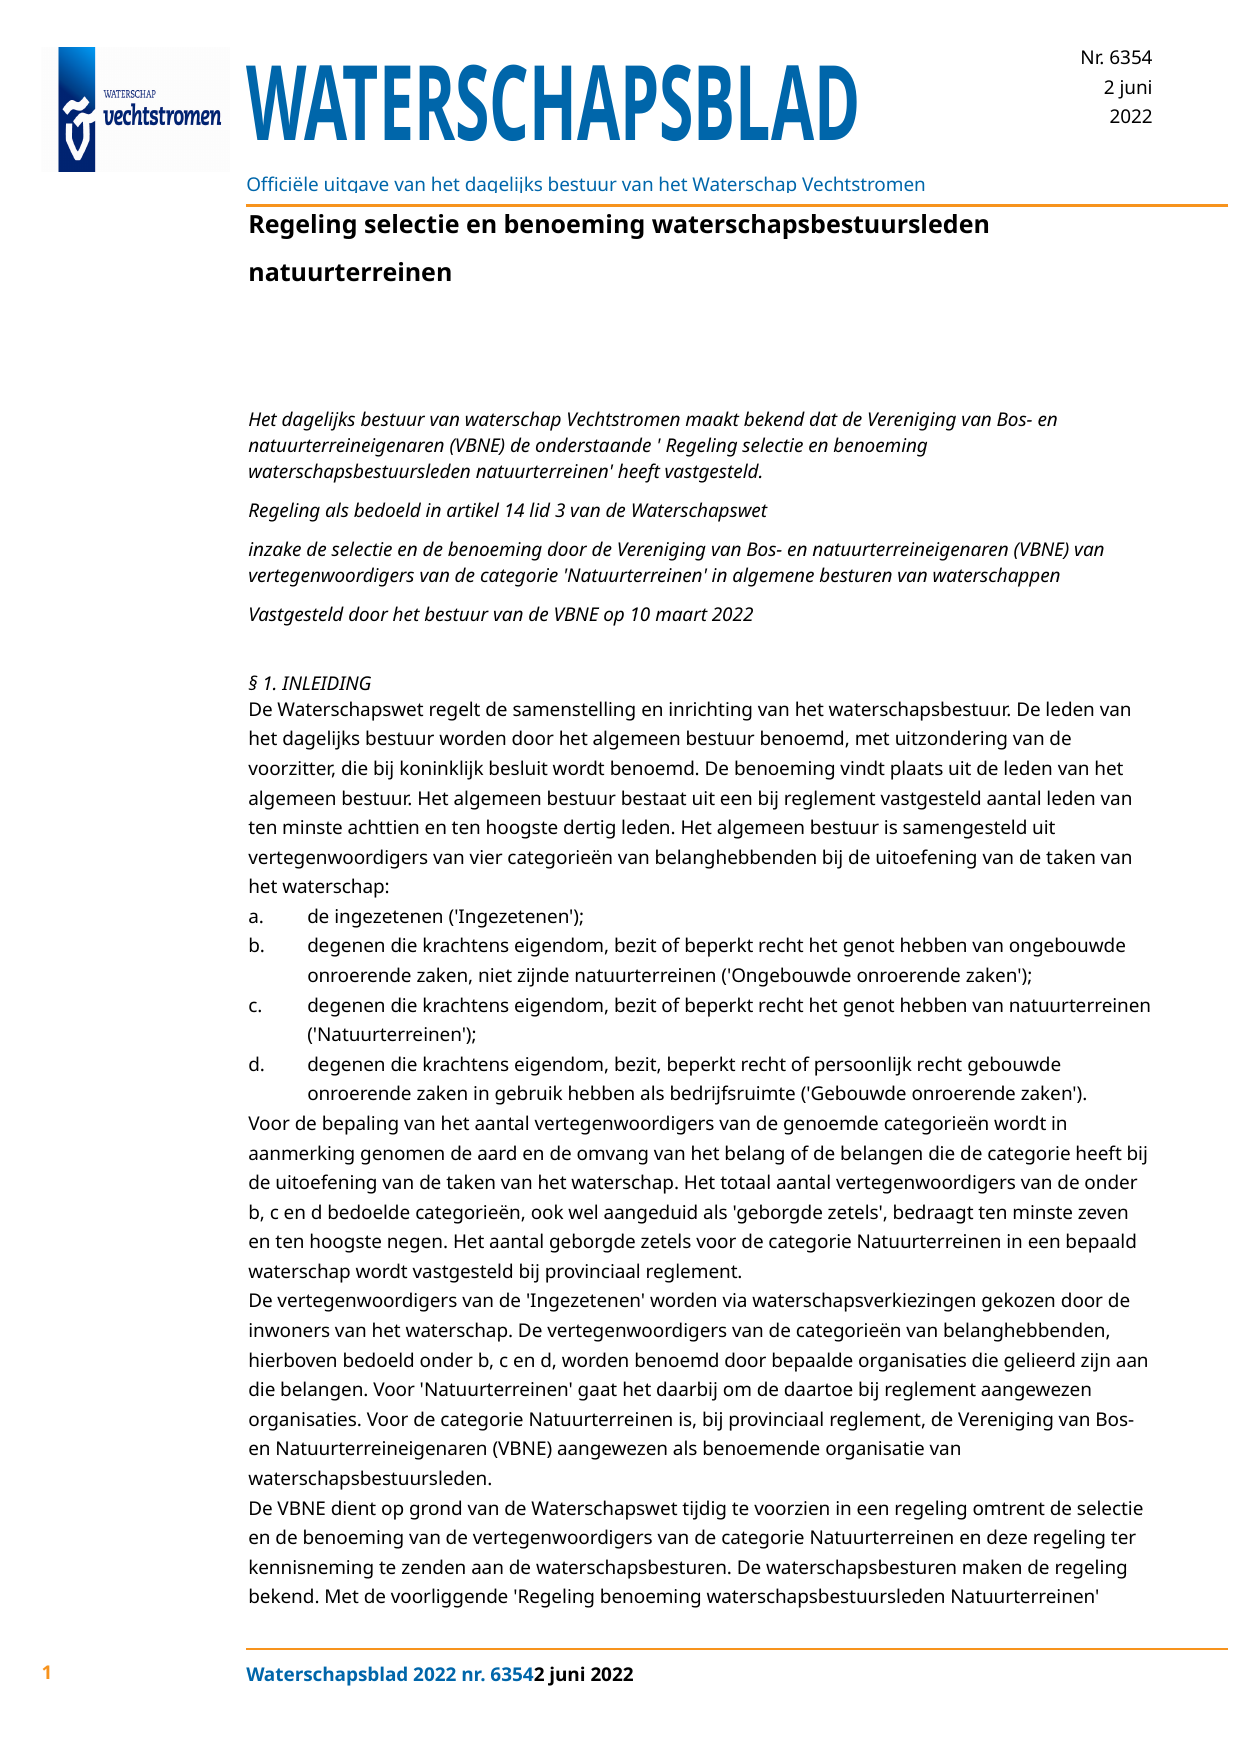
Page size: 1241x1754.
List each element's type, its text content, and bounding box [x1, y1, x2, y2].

text Regeling als bedoeld in artikel 14 lid 3 van de Waterschapswet [248, 497, 1152, 523]
list degenen die krachtens eigendom, bezit of beperkt recht het genot hebben van ongebouwde onroerende zaken, niet zijnde natuurterreinen ('Ongebouwde onroerende zaken'); [248, 933, 1152, 988]
list degenen die krachtens eigendom, bezit, beperkt recht of persoonlijk recht gebouwde onroerende zaken in gebruik hebben als bedrijfsruimte ('Gebouwde onroerende zaken'). [248, 1051, 1152, 1106]
text De VBNE dient op grond van de Waterschapswet tijdig te voorzien in een regeling omtrent de selectie en de benoeming van de vertegenwoordigers van de categorie Natuurterreinen en deze regeling ter kennisneming te zenden aan de waterschapsbesturen. De waterschapsbesturen maken de regeling bekend. Met de voorliggende 'Regeling benoeming waterschapsbestuursleden Natuurterreinen' [248, 1495, 1152, 1609]
list de ingezetenen ('Ingezetenen'); [248, 903, 1152, 929]
list degenen die krachtens eigendom, bezit of beperkt recht het genot hebben van natuurterreinen ('Natuurterreinen'); [248, 992, 1152, 1047]
text inzake de selectie en de benoeming door de Vereniging van Bos- en natuurterreineigenaren (VBNE) van vertegenwoordigers van de categorie 'Natuurterreinen' in algemene besturen van waterschappen [248, 536, 1152, 588]
text De Waterschapswet regelt de samenstelling en inrichting van het waterschapsbestuur. De leden van het dagelijks bestuur worden door het algemeen bestuur benoemd, met uitzondering van de voorzitter, die bij koninklijk besluit wordt benoemd. De benoeming vindt plaats uit de leden van het algemeen bestuur. Het algemeen bestuur bestaat uit een bij reglement vastgesteld aantal leden van ten minste achttien en ten hoogste dertig leden. Het algemeen bestuur is samengesteld uit vertegenwoordigers van vier categorieën van belanghebbenden bij de uitoefening van de taken van het waterschap: [248, 696, 1152, 899]
text De vertegenwoordigers van de 'Ingezetenen' worden via waterschapsverkiezingen gekozen door de inwoners van het waterschap. De vertegenwoordigers van de categorieën van belanghebbenden, hierboven bedoeld onder b, c en d, worden benoemd door bepaalde organisaties die gelieerd zijn aan die belangen. Voor 'Natuurterreinen' gaat het daarbij om de daartoe bij reglement aangewezen organisaties. Voor de categorie Natuurterreinen is, bij provinciaal reglement, de Vereniging van Bos- en Natuurterreineigenaren (VBNE) aangewezen als benoemende organisatie van waterschapsbestuursleden. [248, 1288, 1152, 1491]
text Vastgesteld door het bestuur van de VBNE op 10 maart 2022 [248, 601, 1152, 627]
text Het dagelijks bestuur van waterschap Vechtstromen maakt bekend dat de Vereniging van Bos- en natuurterreineigenaren (VBNE) de onderstaande ' Regeling selectie en benoeming waterschapsbestuursleden natuurterreinen' heeft vastgesteld. [248, 406, 1152, 484]
text Voor de bepaling van het aantal vertegenwoordigers van de genoemde categorieën wordt in aanmerking genomen de aard en de omvang van het belang of de belangen die de categorie heeft bij de uitoefening van de taken van het waterschap. Het totaal aantal vertegenwoordigers van de onder b, c en d bedoelde categorieën, ook wel aangeduid als 'geborgde zetels', bedraagt ten minste zeven en ten hoogste negen. Het aantal geborgde zetels voor de categorie Natuurterreinen in een bepaald waterschap wordt vastgesteld bij provinciaal reglement. [248, 1110, 1152, 1284]
text Regeling selectie en benoeming waterschapsbestuursleden natuurterreinen [248, 207, 1152, 288]
text § 1. INLEIDING [248, 670, 1152, 696]
picture [41, 47, 231, 172]
